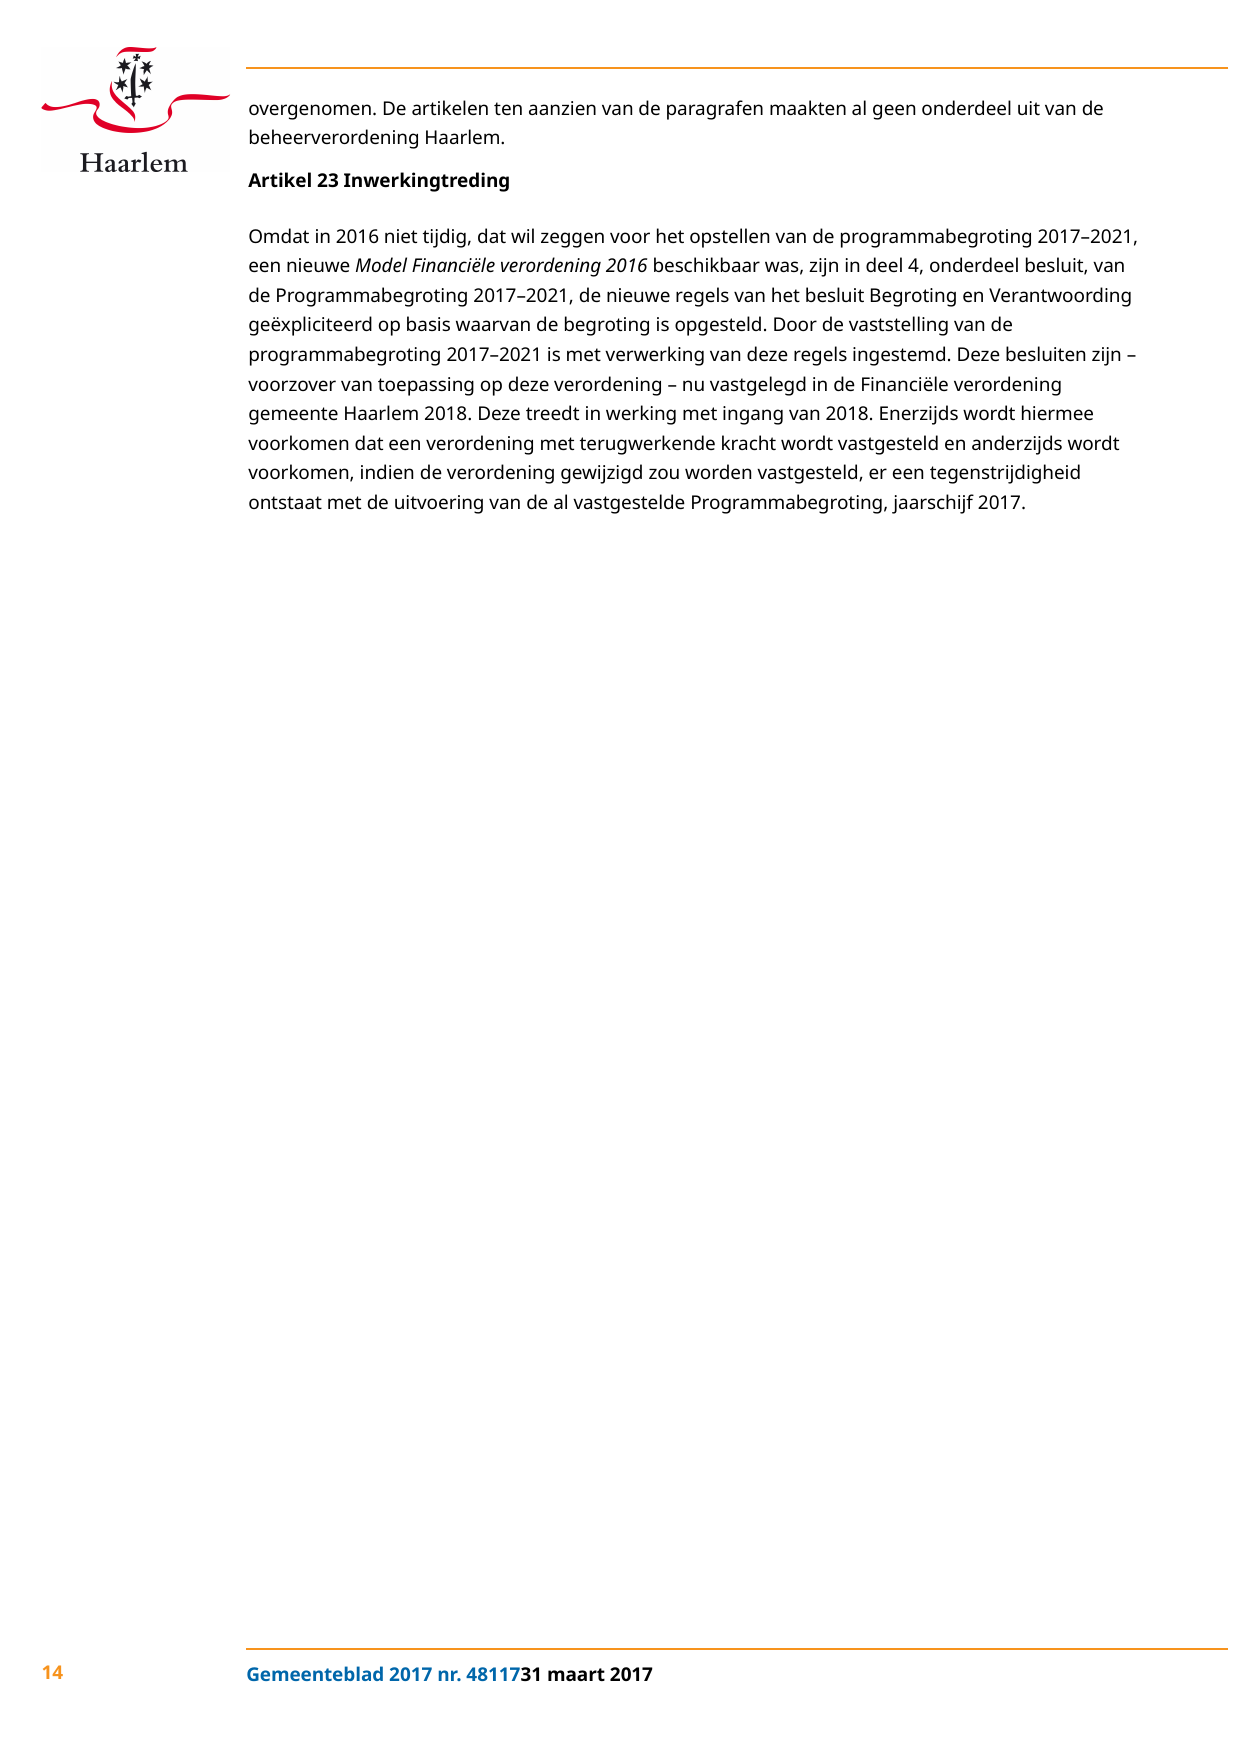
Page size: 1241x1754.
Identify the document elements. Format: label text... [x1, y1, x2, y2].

picture [41, 47, 231, 172]
text Omdat in 2016 niet tijdig, dat wil zeggen voor het opstellen van de programmabegroting 2017–2021, een nieuwe Model Financiële verordening 2016 beschikbaar was, zijn in deel 4, onderdeel besluit, van de Programmabegroting 2017–2021, de nieuwe regels van het besluit Begroting en Verantwoording geëxpliciteerd op basis waarvan de begroting is opgesteld. Door de vaststelling van de programmabegroting 2017–2021 is met verwerking van deze regels ingestemd. Deze besluiten zijn – voorzover van toepassing op deze verordening – nu vastgelegd in de Financiële verordening gemeente Haarlem 2018. Deze treedt in werking met ingang van 2018. Enerzijds wordt hiermee voorkomen dat een verordening met terugwerkende kracht wordt vastgesteld en anderzijds wordt voorkomen, indien de verordening gewijzigd zou worden vastgesteld, er een tegenstrijdigheid ontstaat met de uitvoering van de al vastgestelde Programmabegroting, jaarschijf 2017. [248, 223, 1152, 515]
text overgenomen. De artikelen ten aanzien van de paragrafen maakten al geen onderdeel uit van de beheerverordening Haarlem. [248, 95, 1152, 150]
text Artikel 23 Inwerkingtreding [248, 167, 1152, 193]
